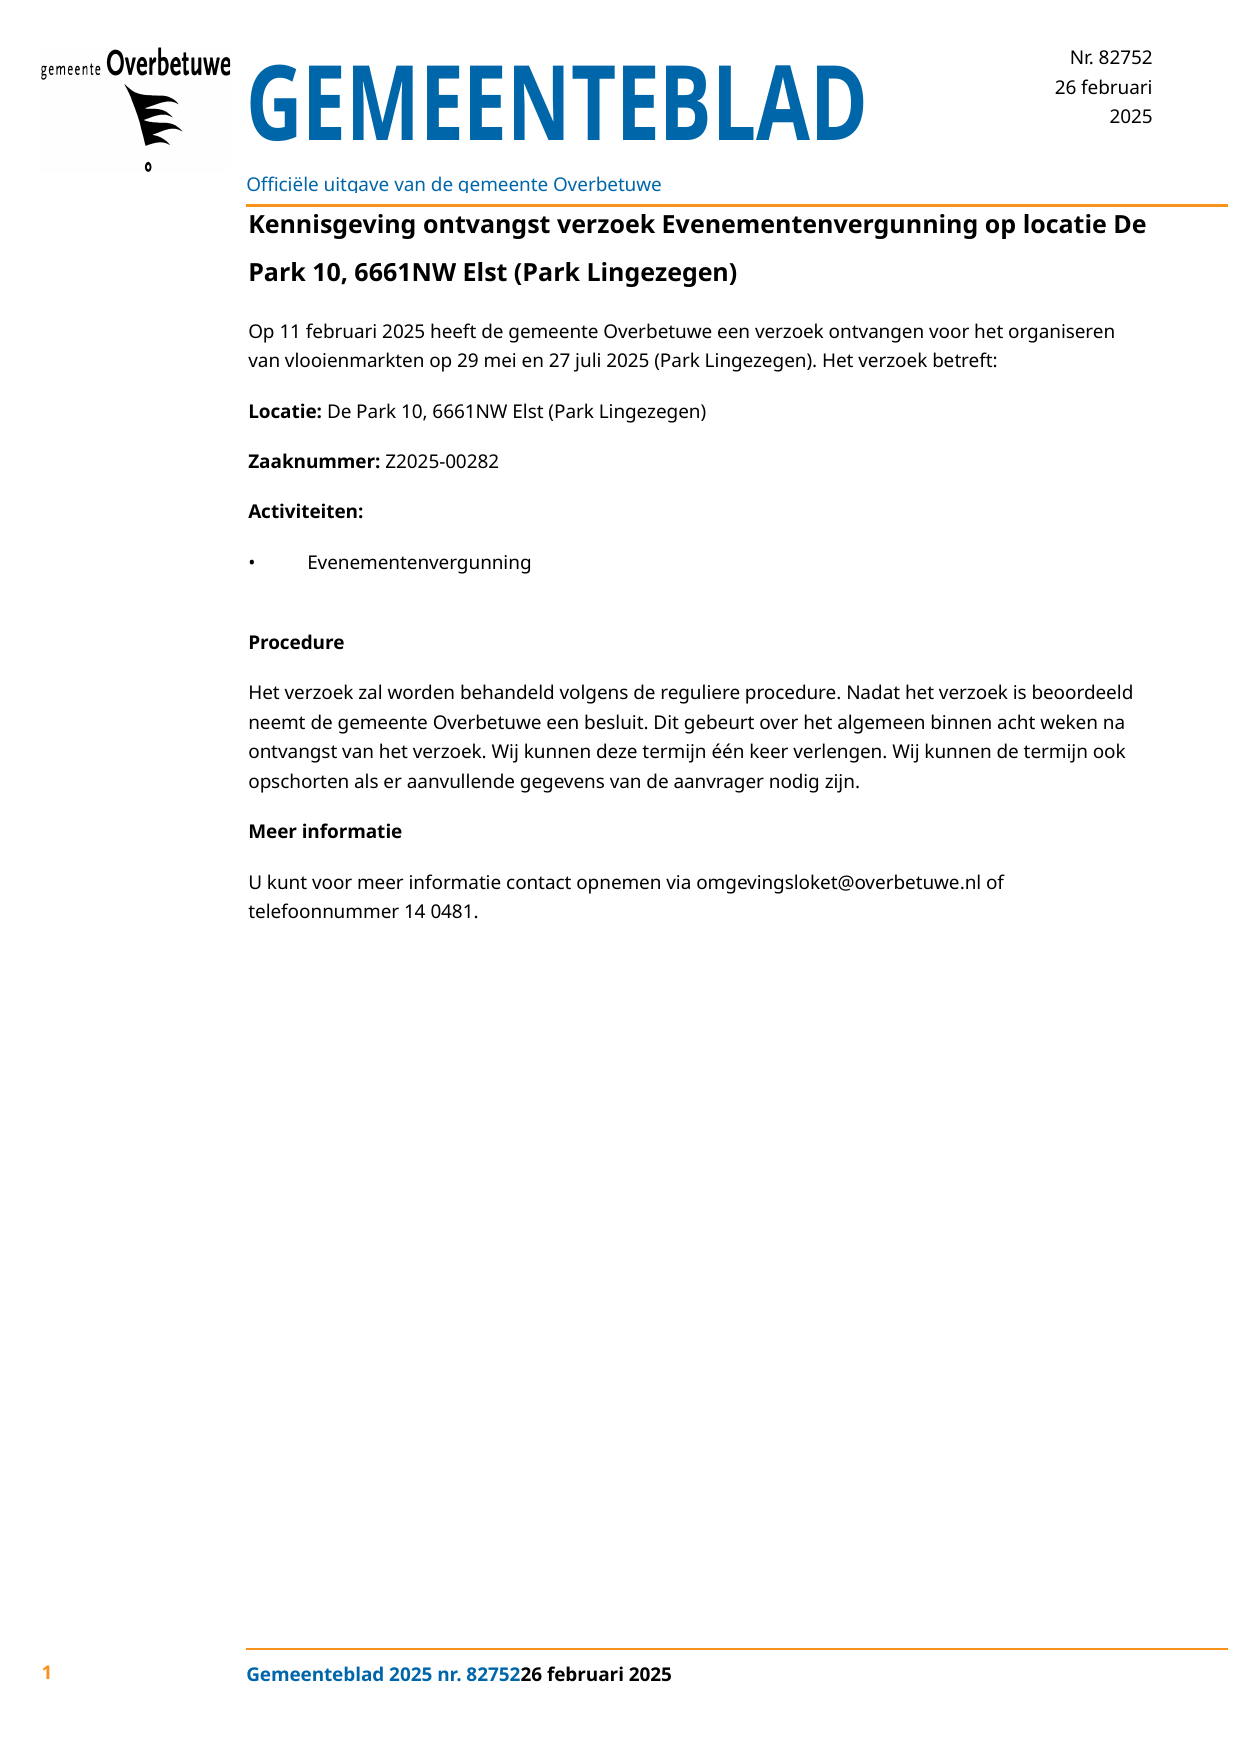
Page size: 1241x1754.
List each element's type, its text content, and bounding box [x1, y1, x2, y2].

text Activiteiten: [248, 499, 1152, 524]
picture [41, 47, 231, 172]
text Op 11 februari 2025 heeft de gemeente Overbetuwe een verzoek ontvangen voor het organiseren van vlooienmarkten op 29 mei en 27 juli 2025 (Park Lingezegen). Het verzoek betreft: [248, 318, 1152, 373]
text Het verzoek zal worden behandeld volgens de reguliere procedure. Nadat het verzoek is beoordeeld neemt de gemeente Overbetuwe een besluit. Dit gebeurt over het algemeen binnen acht weken na ontvangst van het verzoek. Wij kunnen deze termijn één keer verlengen. Wij kunnen de termijn ook opschorten als er aanvullende gegevens van de aanvrager nodig zijn. [248, 679, 1152, 794]
text Kennisgeving ontvangst verzoek Evenementenvergunning op locatie De Park 10, 6661NW Elst (Park Lingezegen) [248, 207, 1152, 288]
list Evenementenvergunning [248, 549, 1152, 575]
text Meer informatie [248, 819, 1152, 844]
text Locatie: De Park 10, 6661NW Elst (Park Lingezegen) [248, 398, 1152, 424]
text Procedure [248, 629, 1152, 655]
text U kunt voor meer informatie contact opnemen via omgevingsloket@overbetuwe.nl of telefoonnummer 14 0481. [248, 869, 1152, 924]
text Zaaknummer: Z2025-00282 [248, 448, 1152, 474]
